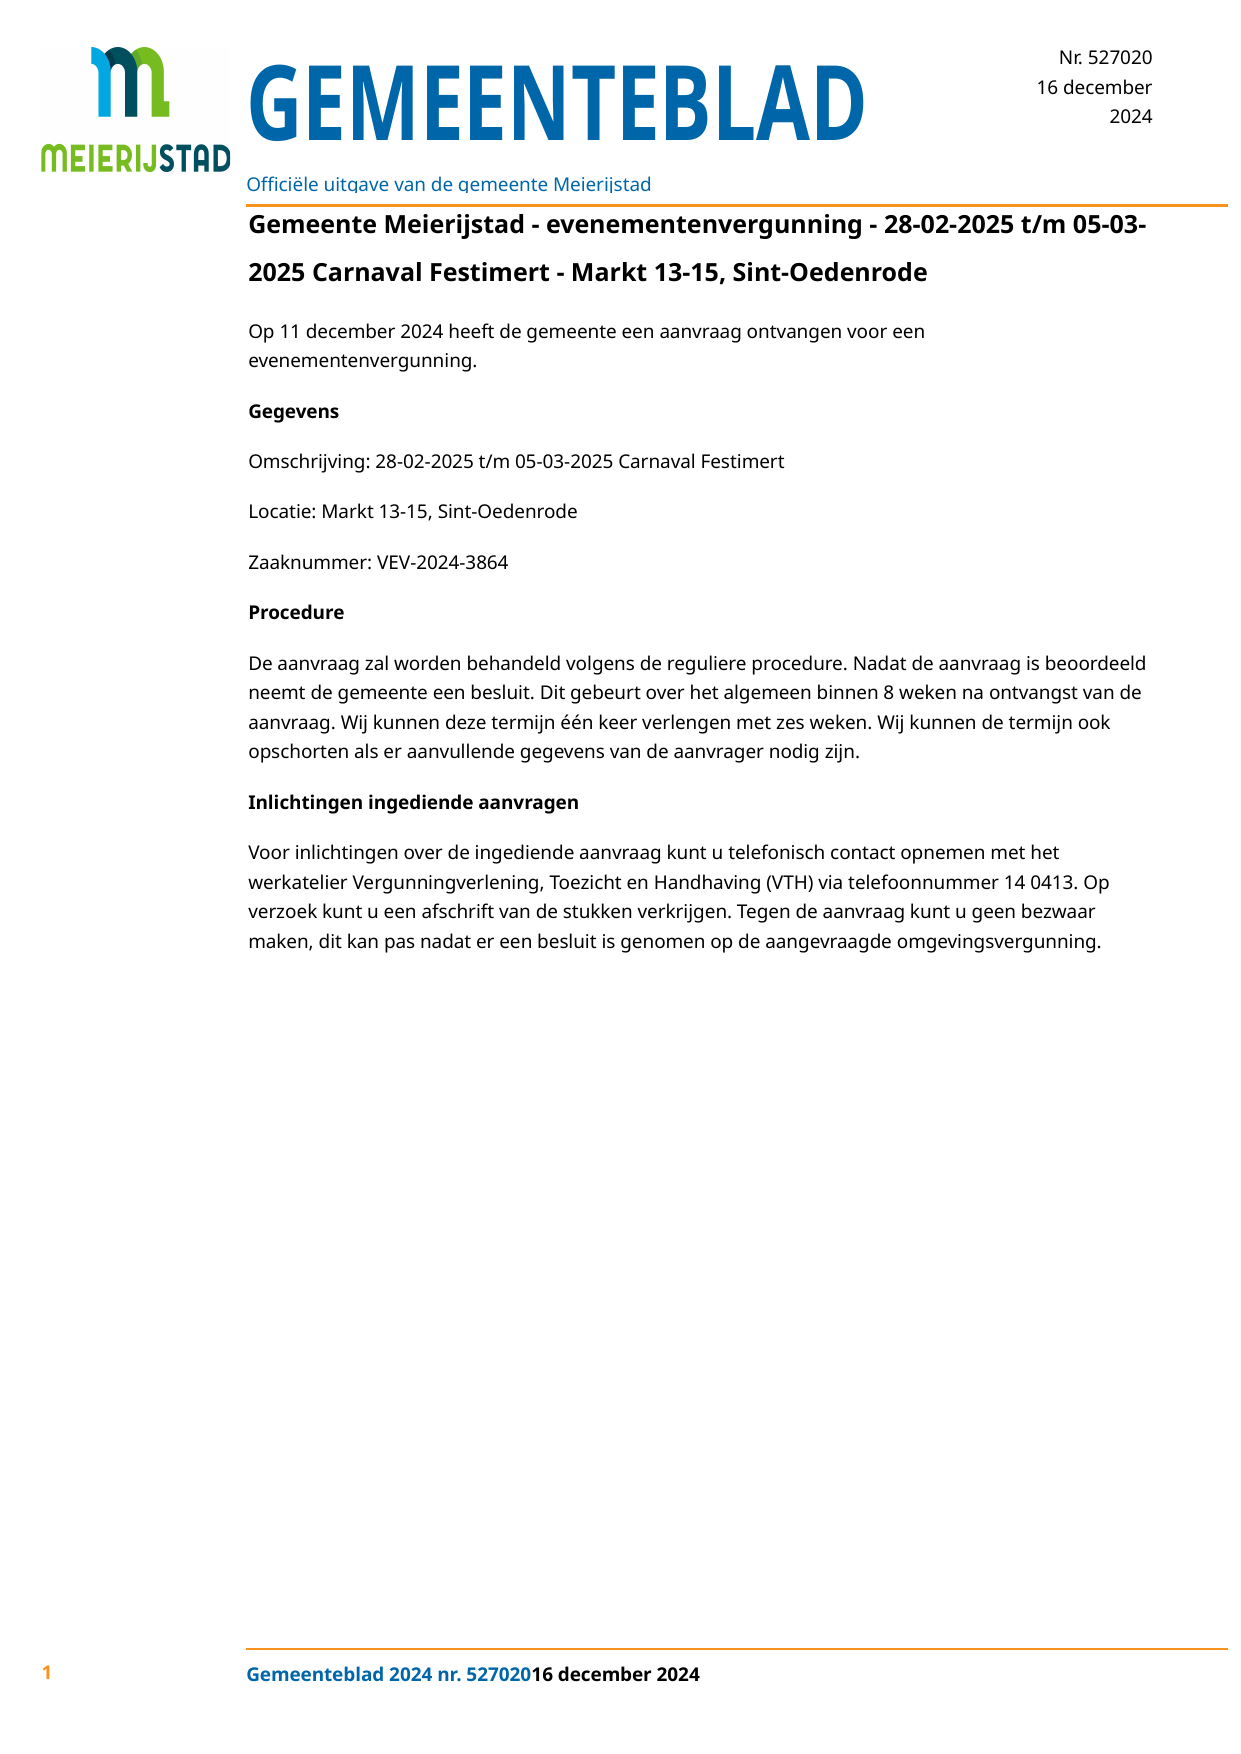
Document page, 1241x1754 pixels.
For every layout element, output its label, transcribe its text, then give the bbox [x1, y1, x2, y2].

text Inlichtingen ingediende aanvragen [248, 789, 1152, 815]
text Gemeente Meierijstad - evenementenvergunning - 28-02-2025 t/m 05-03-2025 Carnaval Festimert - Markt 13-15, Sint-Oedenrode [248, 207, 1152, 288]
text Omschrijving: 28-02-2025 t/m 05-03-2025 Carnaval Festimert [248, 448, 1152, 474]
picture [41, 47, 231, 172]
text De aanvraag zal worden behandeld volgens de reguliere procedure. Nadat de aanvraag is beoordeeld neemt de gemeente een besluit. Dit gebeurt over het algemeen binnen 8 weken na ontvangst van de aanvraag. Wij kunnen deze termijn één keer verlengen met zes weken. Wij kunnen de termijn ook opschorten als er aanvullende gegevens van de aanvrager nodig zijn. [248, 650, 1152, 764]
text Zaaknummer: VEV-2024-3864 [248, 549, 1152, 575]
text Procedure [248, 599, 1152, 625]
text Op 11 december 2024 heeft de gemeente een aanvraag ontvangen voor een evenementenvergunning. [248, 318, 1152, 373]
text Voor inlichtingen over de ingediende aanvraag kunt u telefonisch contact opnemen met het werkatelier Vergunningverlening, Toezicht en Handhaving (VTH) via telefoonnummer 14 0413. Op verzoek kunt u een afschrift van de stukken verkrijgen. Tegen de aanvraag kunt u geen bezwaar maken, dit kan pas nadat er een besluit is genomen op de aangevraagde omgevingsvergunning. [248, 839, 1152, 954]
text Locatie: Markt 13-15, Sint-Oedenrode [248, 499, 1152, 524]
text Gegevens [248, 398, 1152, 424]
